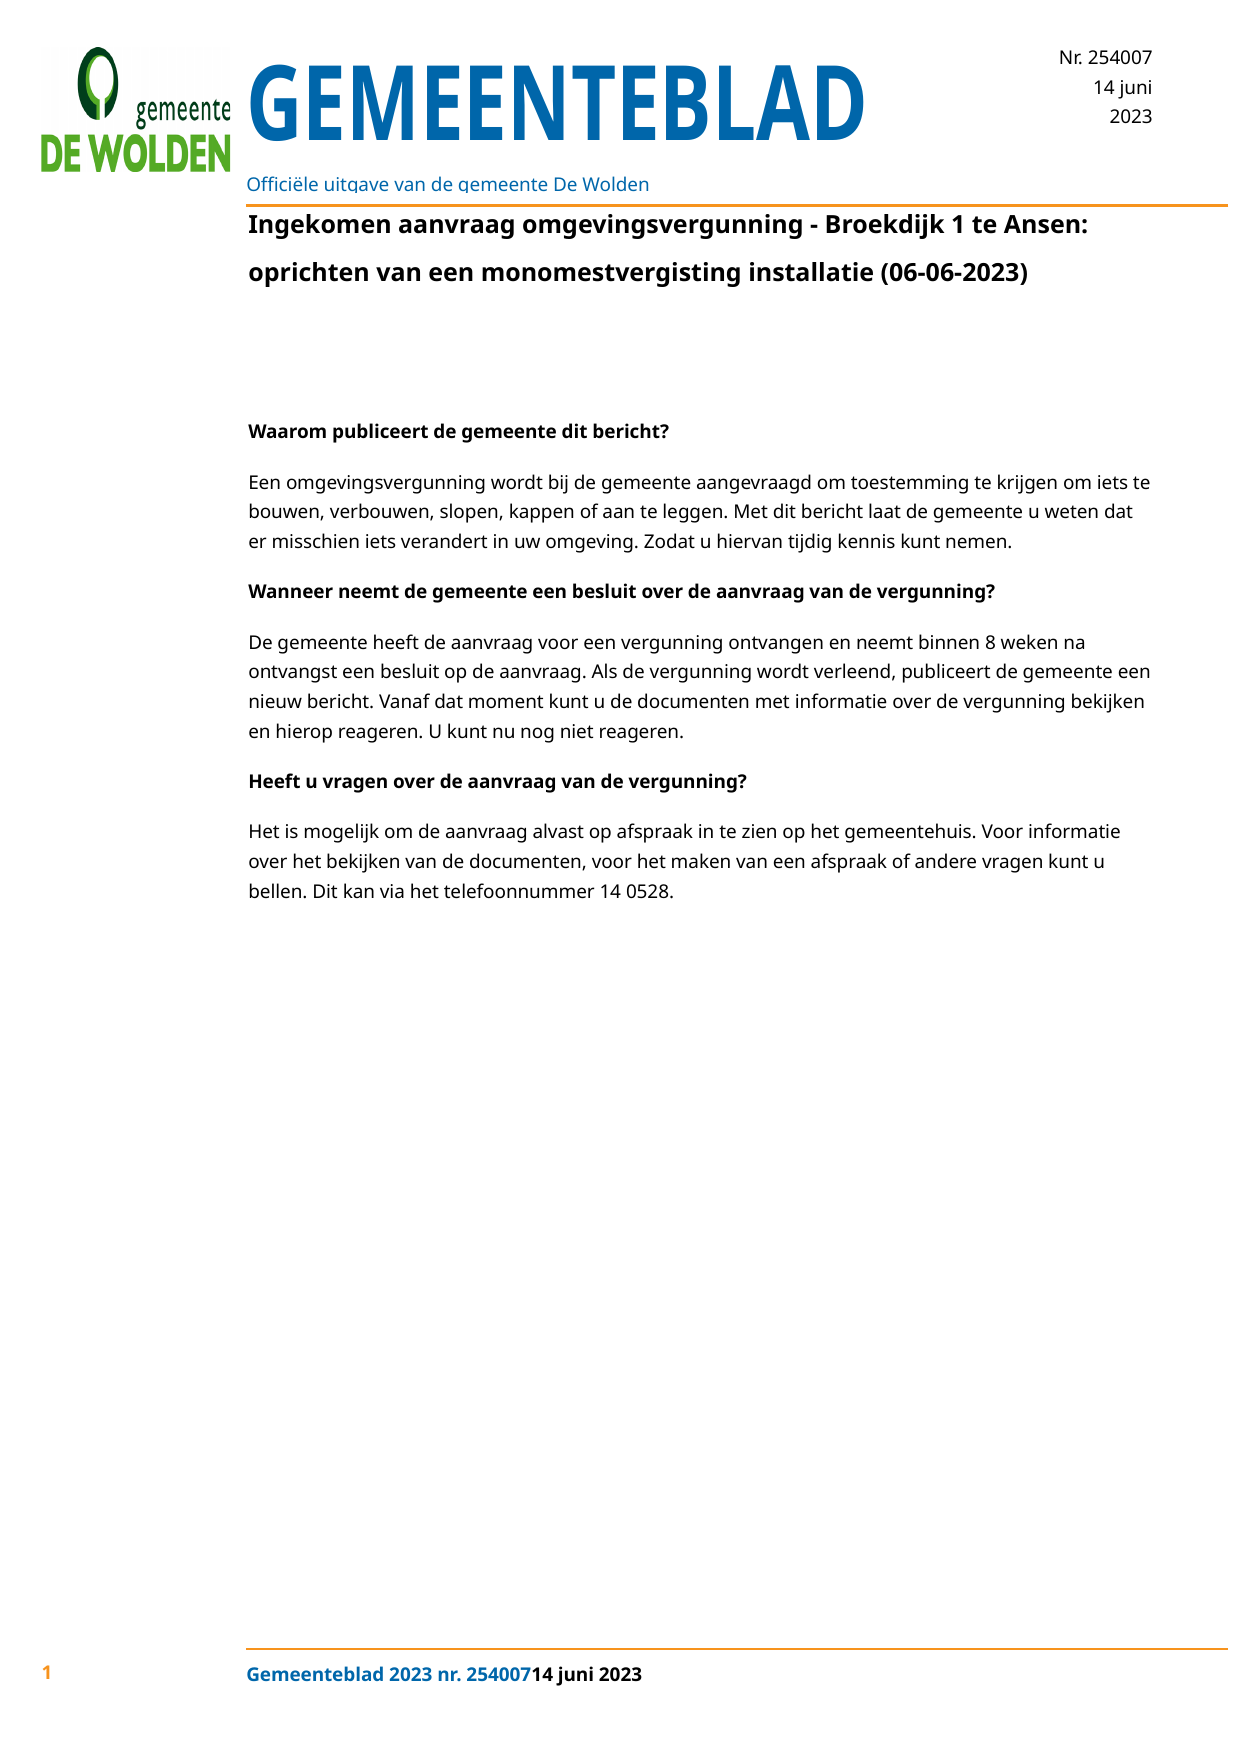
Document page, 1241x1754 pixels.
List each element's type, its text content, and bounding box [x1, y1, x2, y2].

text Een omgevingsvergunning wordt bij de gemeente aangevraagd om toestemming te krijgen om iets te bouwen, verbouwen, slopen, kappen of aan te leggen. Met dit bericht laat de gemeente u weten dat er misschien iets verandert in uw omgeving. Zodat u hiervan tijdig kennis kunt nemen. [248, 469, 1152, 554]
text Ingekomen aanvraag omgevingsvergunning - Broekdijk 1 te Ansen: oprichten van een monomestvergisting installatie (06-06-2023) [248, 207, 1152, 288]
text Het is mogelijk om de aanvraag alvast op afspraak in te zien op het gemeentehuis. Voor informatie over het bekijken van de documenten, voor het maken van een afspraak of andere vragen kunt u bellen. Dit kan via het telefoonnummer 14 0528. [248, 819, 1152, 904]
text Waarom publiceert de gemeente dit bericht? [248, 419, 1152, 444]
text De gemeente heeft de aanvraag voor een vergunning ontvangen en neemt binnen 8 weken na ontvangst een besluit op de aanvraag. Als de vergunning wordt verleend, publiceert de gemeente een nieuw bericht. Vanaf dat moment kunt u de documenten met informatie over de vergunning bekijken en hierop reageren. U kunt nu nog niet reageren. [248, 629, 1152, 744]
text Heeft u vragen over de aanvraag van de vergunning? [248, 768, 1152, 794]
picture [41, 47, 231, 172]
text Wanneer neemt de gemeente een besluit over de aanvraag van de vergunning? [248, 579, 1152, 604]
